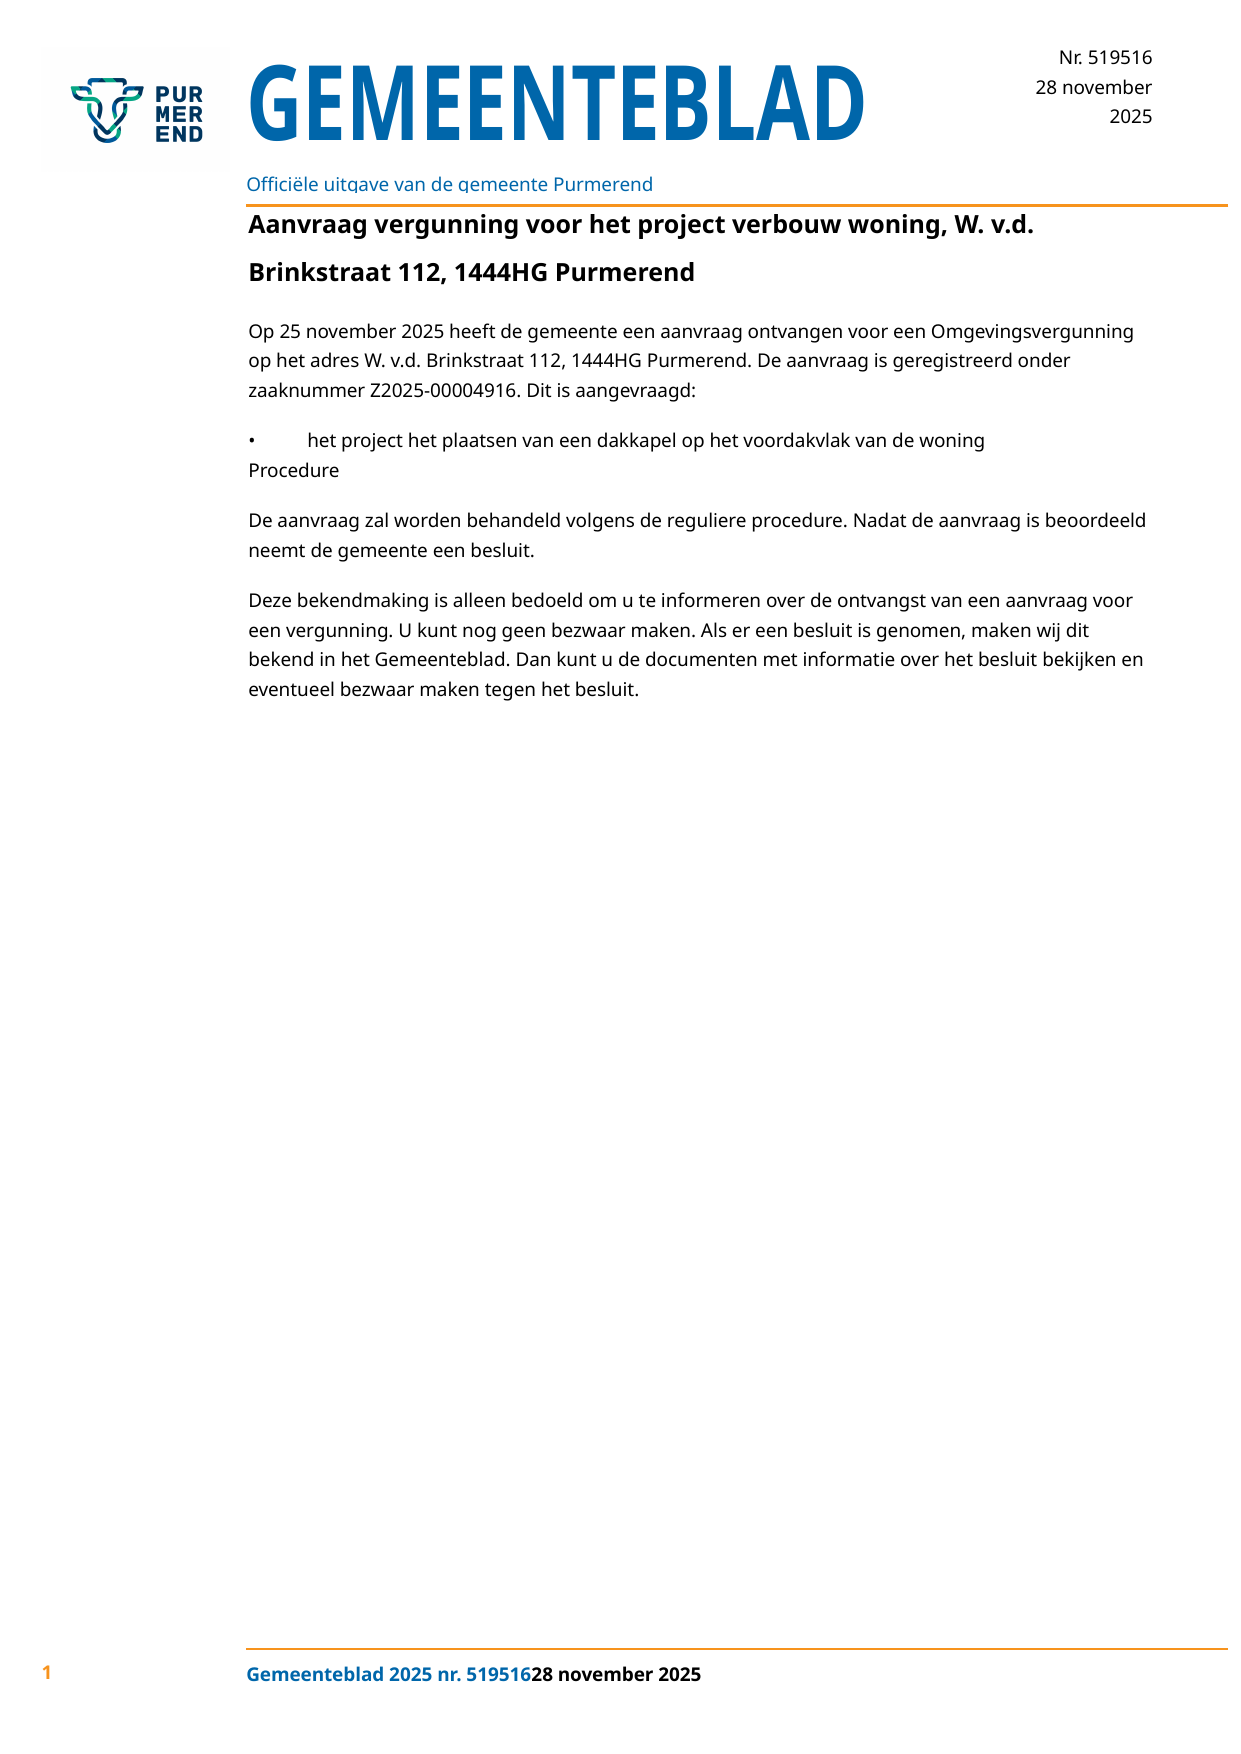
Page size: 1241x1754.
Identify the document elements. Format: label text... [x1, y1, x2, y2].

text Procedure [248, 457, 1152, 483]
text Aanvraag vergunning voor het project verbouw woning, W. v.d. Brinkstraat 112, 1444HG Purmerend [248, 207, 1152, 288]
text Deze bekendmaking is alleen bedoeld om u te informeren over de ontvangst van een aanvraag voor een vergunning. U kunt nog geen bezwaar maken. Als er een besluit is genomen, maken wij dit bekend in het Gemeenteblad. Dan kunt u de documenten met informatie over het besluit bekijken en eventueel bezwaar maken tegen het besluit. [248, 587, 1152, 702]
text De aanvraag zal worden behandeld volgens de reguliere procedure. Nadat de aanvraag is beoordeeld neemt de gemeente een besluit. [248, 507, 1152, 563]
list het project het plaatsen van een dakkapel op het voordakvlak van de woning [248, 427, 1152, 453]
text Op 25 november 2025 heeft de gemeente een aanvraag ontvangen voor een Omgevingsvergunning op het adres W. v.d. Brinkstraat 112, 1444HG Purmerend. De aanvraag is geregistreerd onder zaaknummer Z2025-00004916. Dit is aangevraagd: [248, 318, 1152, 403]
picture [41, 47, 231, 172]
